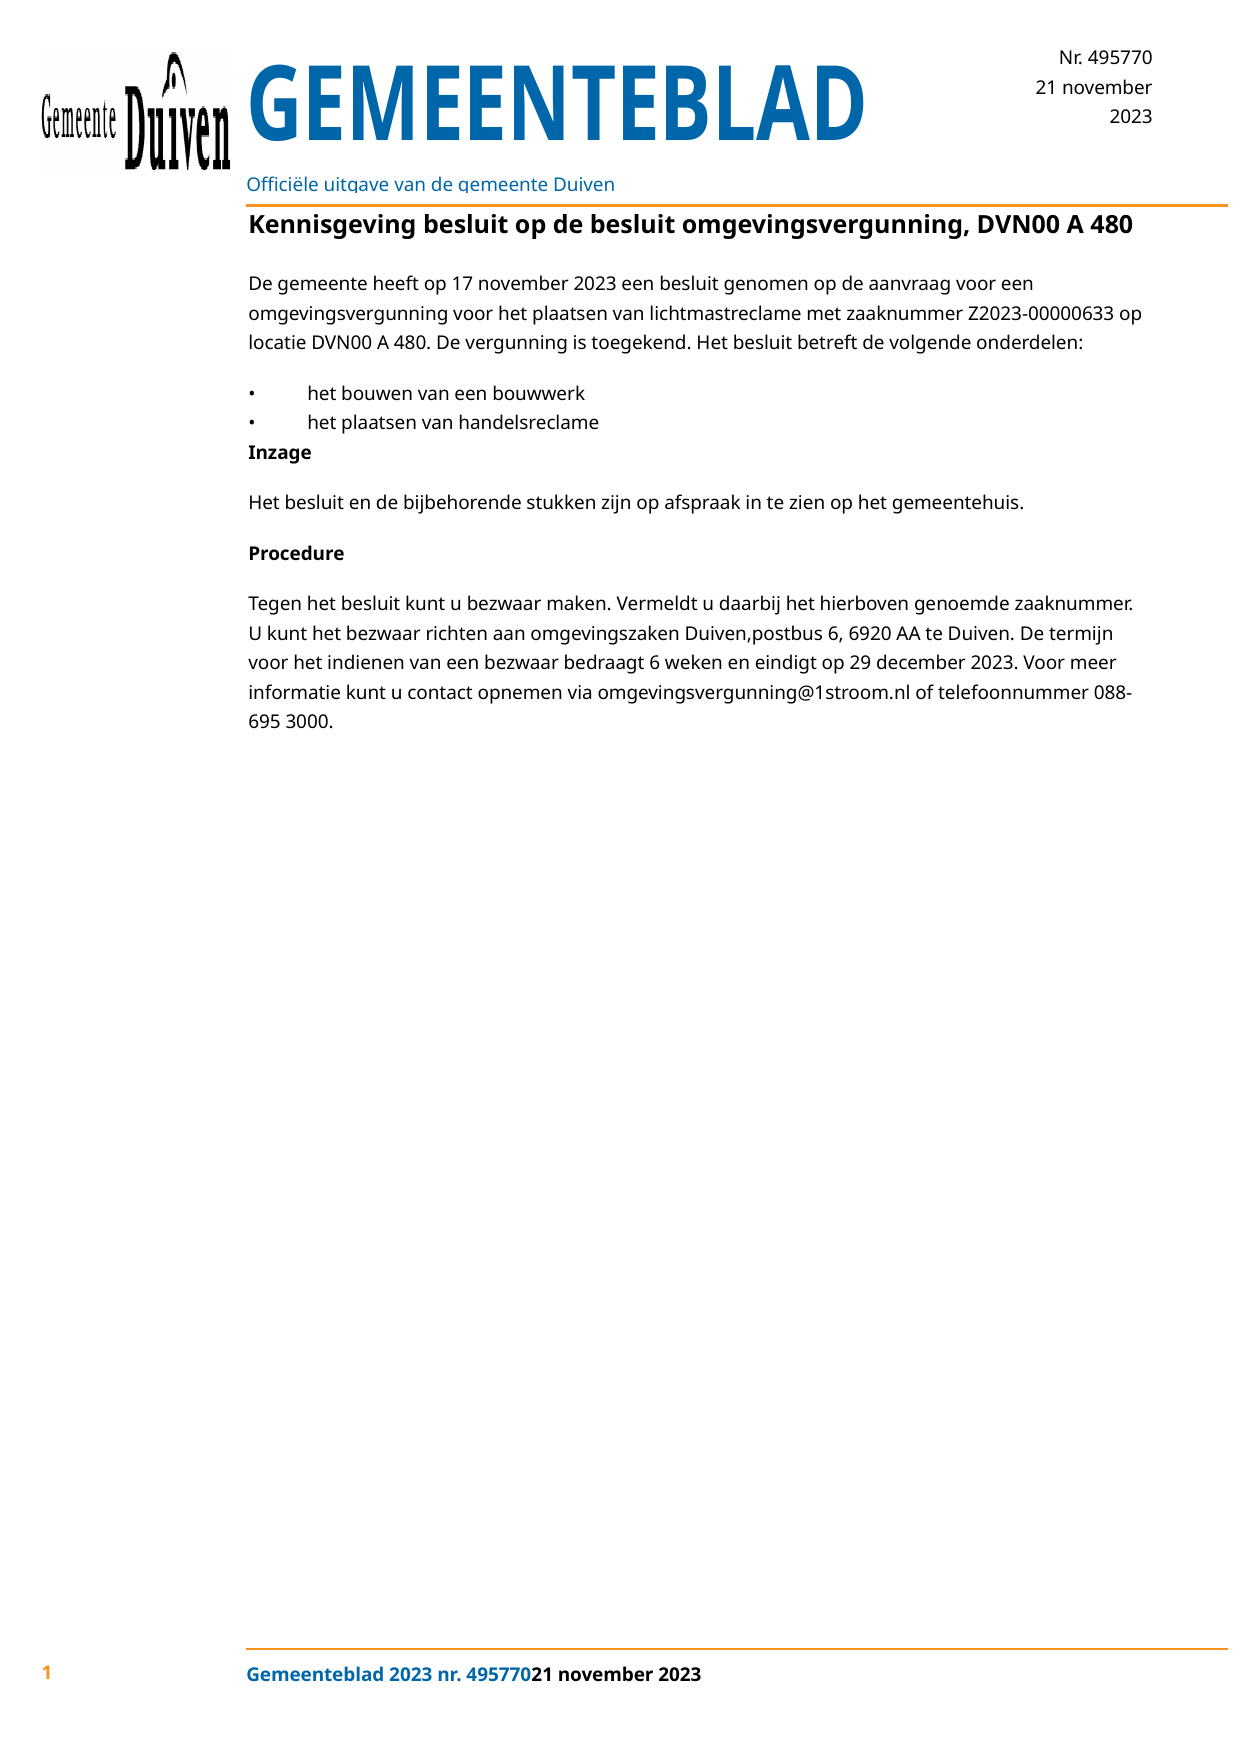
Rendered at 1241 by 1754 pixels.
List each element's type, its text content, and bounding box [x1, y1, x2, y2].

text Procedure [248, 540, 1152, 566]
text Inzage [248, 439, 1152, 465]
text Kennisgeving besluit op de besluit omgevingsvergunning, DVN00 A 480 [248, 207, 1152, 241]
picture [41, 47, 231, 172]
text De gemeente heeft op 17 november 2023 een besluit genomen op de aanvraag voor een omgevingsvergunning voor het plaatsen van lichtmastreclame met zaaknummer Z2023-00000633 op locatie DVN00 A 480. De vergunning is toegekend. Het besluit betreft de volgende onderdelen: [248, 270, 1152, 355]
list het bouwen van een bouwwerk [248, 380, 1152, 406]
text Tegen het besluit kunt u bezwaar maken. Vermeldt u daarbij het hierboven genoemde zaaknummer. U kunt het bezwaar richten aan omgevingszaken Duiven,postbus 6, 6920 AA te Duiven. De termijn voor het indienen van een bezwaar bedraagt 6 weken en eindigt op 29 december 2023. Voor meer informatie kunt u contact opnemen via omgevingsvergunning@1stroom.nl of telefoonnummer 088-695 3000. [248, 590, 1152, 734]
list het plaatsen van handelsreclame [248, 409, 1152, 435]
text Het besluit en de bijbehorende stukken zijn op afspraak in te zien op het gemeentehuis. [248, 489, 1152, 515]
